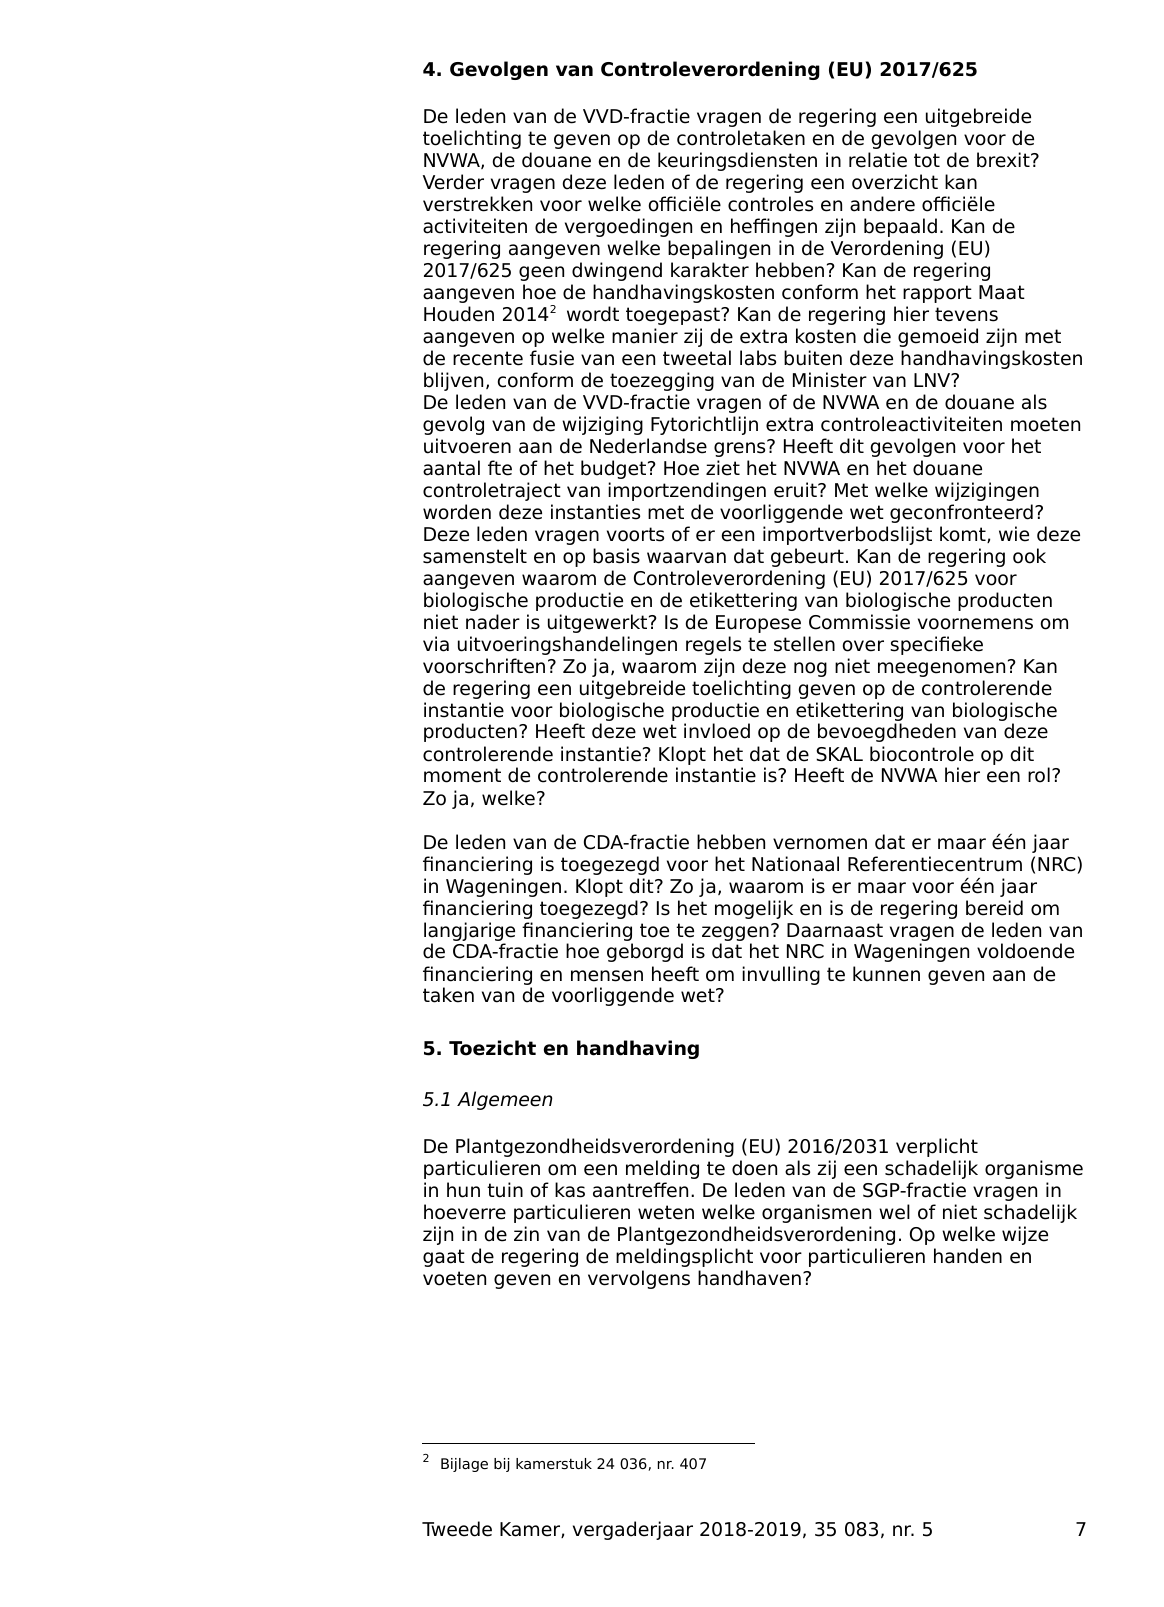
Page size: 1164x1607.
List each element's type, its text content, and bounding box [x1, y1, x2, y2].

subtitle 5. Toezicht en handhaving [422, 1037, 1087, 1059]
text De Plantgezondheidsverordening (EU) 2016/2031 verplicht particulieren om een melding te doen als zij een schadelijk organisme in hun tuin of kas aantreffen. De leden van de SGP-fractie vragen in hoeverre particulieren weten welke organismen wel of niet schadelijk zijn in de zin van de Plantgezondheidsverordening. Op welke wijze gaat de regering de meldingsplicht voor particulieren handen en voeten geven en vervolgens handhaven? [422, 1136, 1087, 1290]
text De leden van de CDA-fractie hebben vernomen dat er maar één jaar financiering is toegezegd voor het Nationaal Referentiecentrum (NRC) in Wageningen. Klopt dit? Zo ja, waarom is er maar voor één jaar financiering toegezegd? Is het mogelijk en is de regering bereid om langjarige financiering toe te zeggen? Daarnaast vragen de leden van de CDA-fractie hoe geborgd is dat het NRC in Wageningen voldoende financiering en mensen heeft om invulling te kunnen geven aan de taken van de voorliggende wet? [422, 832, 1087, 1007]
text De leden van de VVD-fractie vragen of de NVWA en de douane als gevolg van de wijziging Fytorichtlijn extra controleactiviteiten moeten uitvoeren aan de Nederlandse grens? Heeft dit gevolgen voor het aantal fte of het budget? Hoe ziet het NVWA en het douane controletraject van importzendingen eruit? Met welke wijzigingen worden deze instanties met de voorliggende wet geconfronteerd? Deze leden vragen voorts of er een importverbodslijst komt, wie deze samenstelt en op basis waarvan dat gebeurt. Kan de regering ook aangeven waarom de Controleverordening (EU) 2017/625 voor biologische productie en de etikettering van biologische producten niet nader is uitgewerkt? Is de Europese Commissie voornemens om via uitvoeringshandelingen regels te stellen over specifieke voorschriften? Zo ja, waarom zijn deze nog niet meegenomen? Kan de regering een uitgebreide toelichting geven op de controlerende instantie voor biologische productie en etikettering van biologische producten? Heeft deze wet invloed op de bevoegdheden van deze controlerende instantie? Klopt het dat de SKAL biocontrole op dit moment de controlerende instantie is? Heeft de NVWA hier een rol? Zo ja, welke? [422, 392, 1087, 809]
subtitle 4. Gevolgen van Controleverordening (EU) 2017/625 [422, 59, 1087, 81]
subtitle 5.1 Algemeen [422, 1089, 1087, 1111]
text De leden van de VVD-fractie vragen de regering een uitgebreide toelichting te geven op de controletaken en de gevolgen voor de NVWA, de douane en de keuringsdiensten in relatie tot de brexit? Verder vragen deze leden of de regering een overzicht kan verstrekken voor welke officiële controles en andere officiële activiteiten de vergoedingen en heffingen zijn bepaald. Kan de regering aangeven welke bepalingen in de Verordening (EU) 2017/625 geen dwingend karakter hebben? Kan de regering aangeven hoe de handhavingskosten conform het rapport Maat Houden 2014 wordt toegepast? Kan de regering hier tevens aangeven op welke manier zij de extra kosten die gemoeid zijn met de recente fusie van een tweetal labs buiten deze handhavingskosten blijven, conform de toezegging van de Minister van LNV? [422, 106, 1087, 392]
text Bijlage bij kamerstuk 24 036, nr. 407 [422, 1452, 1087, 1474]
